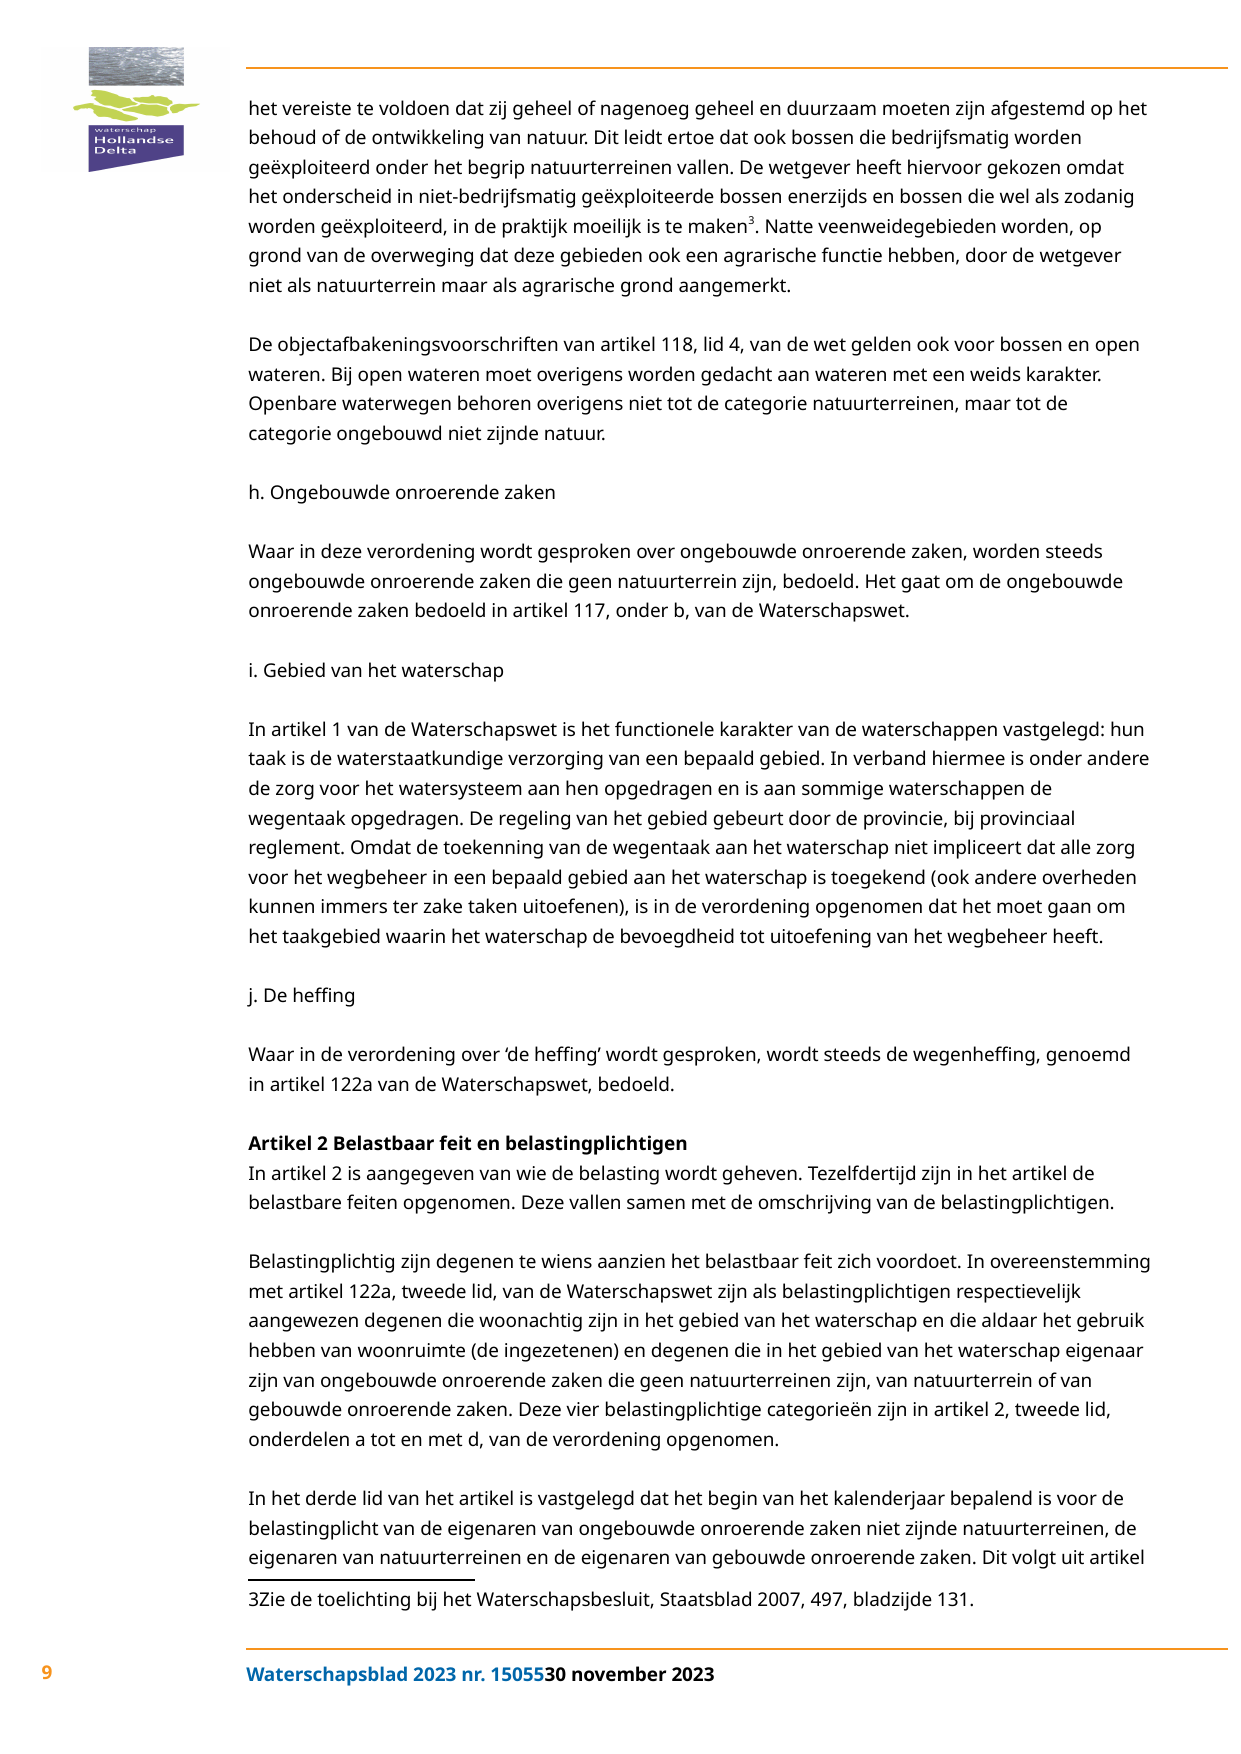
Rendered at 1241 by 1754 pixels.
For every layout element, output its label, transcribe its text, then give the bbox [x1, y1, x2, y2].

picture [41, 47, 231, 172]
text Artikel 2 Belastbaar feit en belastingplichtigen [248, 1130, 1152, 1156]
text In artikel 1 van de Waterschapswet is het functionele karakter van de waterschappen vastgelegd: hun taak is de waterstaatkundige verzorging van een bepaald gebied. In verband hiermee is onder andere de zorg voor het watersysteem aan hen opgedragen en is aan sommige waterschappen de wegentaak opgedragen. De regeling van het gebied gebeurt door de provincie, bij provinciaal reglement. Omdat de toekenning van de wegentaak aan het waterschap niet impliceert dat alle zorg voor het wegbeheer in een bepaald gebied aan het waterschap is toegekend (ook andere overheden kunnen immers ter zake taken uitoefenen), is in de verordening opgenomen dat het moet gaan om het taakgebied waarin het waterschap de bevoegdheid tot uitoefening van het wegbeheer heeft. [248, 716, 1152, 949]
text In artikel 2 is aangegeven van wie de belasting wordt geheven. Tezelfdertijd zijn in het artikel de belastbare feiten opgenomen. Deze vallen samen met de omschrijving van de belastingplichtigen. [248, 1160, 1152, 1215]
text Waar in deze verordening wordt gesproken over ongebouwde onroerende zaken, worden steeds ongebouwde onroerende zaken die geen natuurterrein zijn, bedoeld. Het gaat om de ongebouwde onroerende zaken bedoeld in artikel 117, onder b, van de Waterschapswet. [248, 538, 1152, 623]
text h. Ongebouwde onroerende zaken [248, 479, 1152, 505]
text Belastingplichtig zijn degenen te wiens aanzien het belastbaar feit zich voordoet. In overeenstemming met artikel 122a, tweede lid, van de Waterschapswet zijn als belastingplichtigen respectievelijk aangewezen degenen die woonachtig zijn in het gebied van het waterschap en die aldaar het gebruik hebben van woonruimte (de ingezetenen) en degenen die in het gebied van het waterschap eigenaar zijn van ongebouwde onroerende zaken die geen natuurterreinen zijn, van natuurterrein of van gebouwde onroerende zaken. Deze vier belastingplichtige categorieën zijn in artikel 2, tweede lid, onderdelen a tot en met d, van de verordening opgenomen. [248, 1248, 1152, 1452]
text De objectafbakeningsvoorschriften van artikel 118, lid 4, van de wet gelden ook voor bossen en open wateren. Bij open wateren moet overigens worden gedacht aan wateren met een weids karakter. Openbare waterwegen behoren overigens niet tot de categorie natuurterreinen, maar tot de categorie ongebouwd niet zijnde natuur. [248, 331, 1152, 446]
text In het derde lid van het artikel is vastgelegd dat het begin van het kalenderjaar bepalend is voor de belastingplicht van de eigenaren van ongebouwde onroerende zaken niet zijnde natuurterreinen, de eigenaren van natuurterreinen en de eigenaren van gebouwde onroerende zaken. Dit volgt uit artikel [248, 1485, 1152, 1570]
text Waar in de verordening over ‘de heffing’ wordt gesproken, wordt steeds de wegenheffing, genoemd in artikel 122a van de Waterschapswet, bedoeld. [248, 1041, 1152, 1097]
text Zie de toelichting bij het Waterschapsbesluit, Staatsblad 2007, 497, bladzijde 131. [248, 1586, 1152, 1612]
text i. Gebied van het waterschap [248, 657, 1152, 683]
text het vereiste te voldoen dat zij geheel of nagenoeg geheel en duurzaam moeten zijn afgestemd op het behoud of de ontwikkeling van natuur. Dit leidt ertoe dat ook bossen die bedrijfsmatig worden geëxploiteerd onder het begrip natuurterreinen vallen. De wetgever heeft hiervoor gekozen omdat het onderscheid in niet-bedrijfsmatig geëxploiteerde bossen enerzijds en bossen die wel als zodanig worden geëxploiteerd, in de praktijk moeilijk is te maken. Natte veenweidegebieden worden, op grond van de overweging dat deze gebieden ook een agrarische functie hebben, door de wetgever niet als natuurterrein maar als agrarische grond aangemerkt. [248, 95, 1152, 298]
text j. De heffing [248, 982, 1152, 1008]
